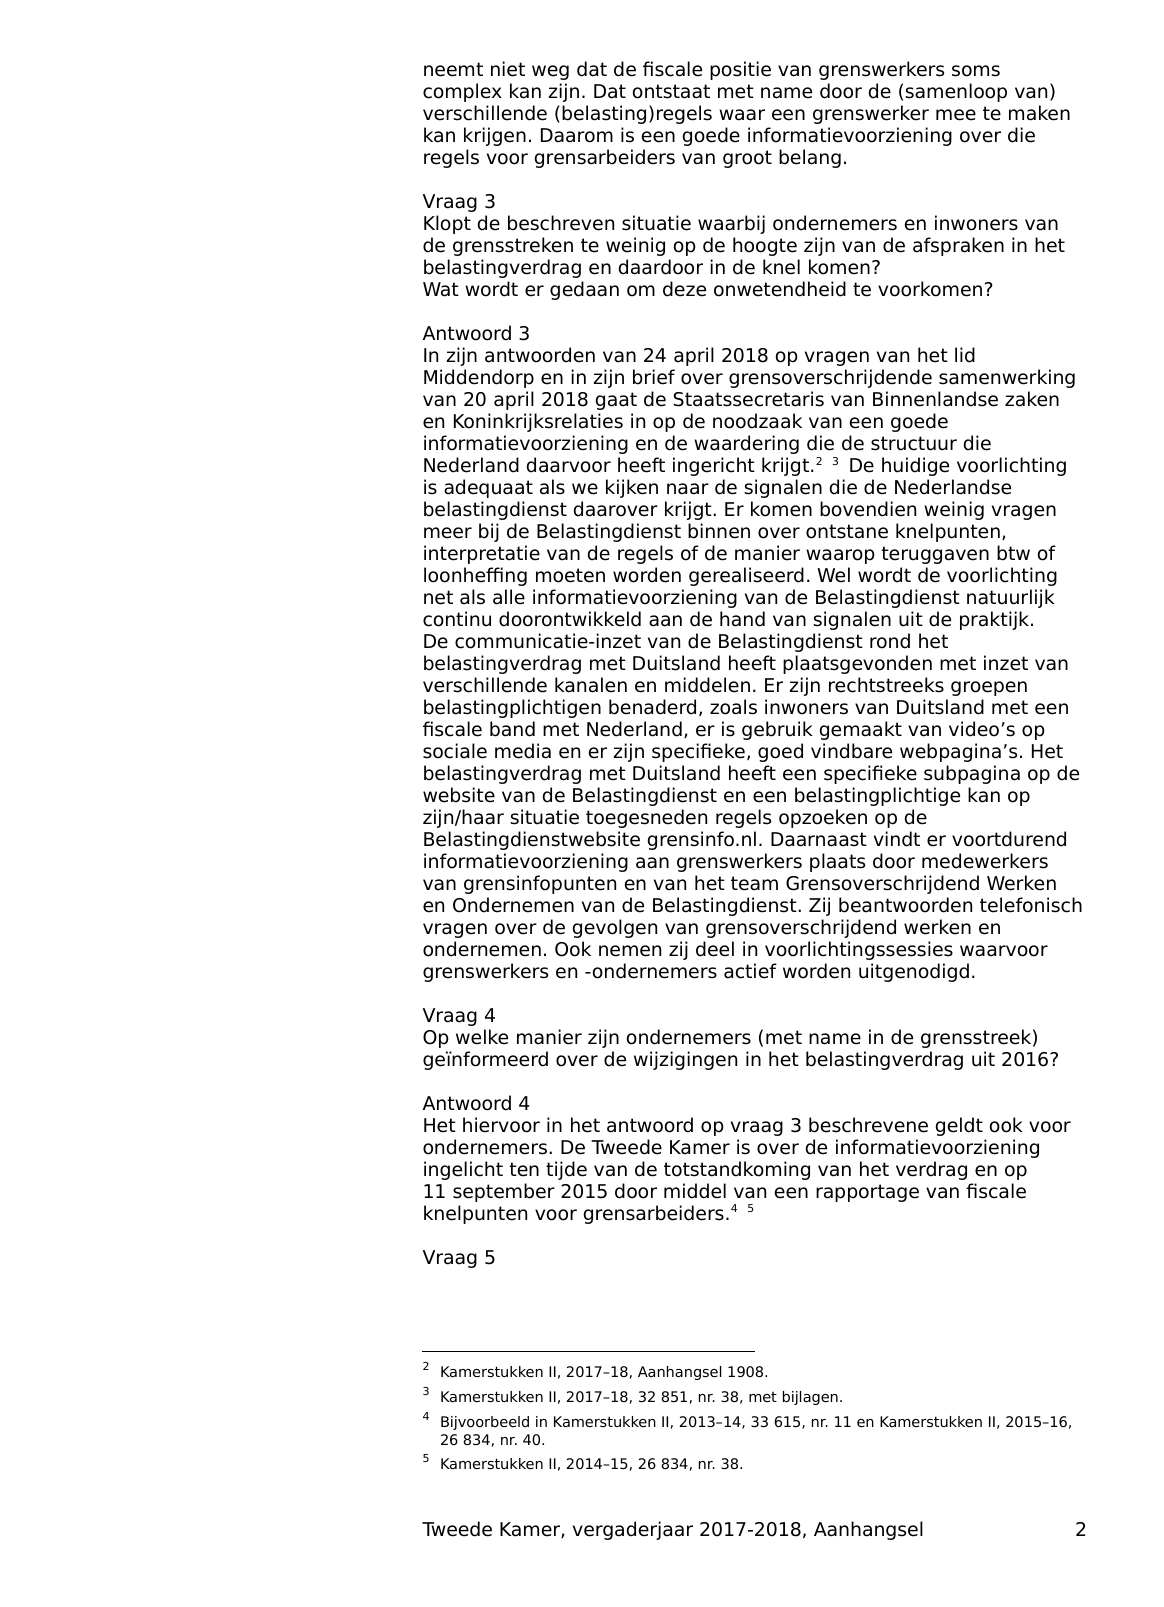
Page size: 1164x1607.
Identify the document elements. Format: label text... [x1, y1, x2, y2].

text Kamerstukken II, 2017–18, Aanhangsel 1908. [422, 1360, 1087, 1382]
text Wat wordt er gedaan om deze onwetendheid te voorkomen? [422, 279, 1087, 301]
text Op welke manier zijn ondernemers (met name in de grensstreek) geïnformeerd over de wijzigingen in het belastingverdrag uit 2016? [422, 1027, 1087, 1071]
text Antwoord 3 [422, 323, 1087, 345]
text Het hiervoor in het antwoord op vraag 3 beschrevene geldt ook voor ondernemers. De Tweede Kamer is over de informatievoorziening ingelicht ten tijde van de totstandkoming van het verdrag en op 11 september 2015 door middel van een rapportage van fiscale knelpunten voor grensarbeiders. [422, 1115, 1087, 1225]
text De communicatie-inzet van de Belastingdienst rond het belastingverdrag met Duitsland heeft plaatsgevonden met inzet van verschillende kanalen en middelen. Er zijn rechtstreeks groepen belastingplichtigen benaderd, zoals inwoners van Duitsland met een fiscale band met Nederland, er is gebruik gemaakt van video’s op sociale media en er zijn specifieke, goed vindbare webpagina’s. Het belastingverdrag met Duitsland heeft een specifieke subpagina op de website van de Belastingdienst en een belastingplichtige kan op zijn/haar situatie toegesneden regels opzoeken op de Belastingdienstwebsite grensinfo.nl. Daarnaast vindt er voortdurend informatievoorziening aan grenswerkers plaats door medewerkers van grensinfopunten en van het team Grensoverschrijdend Werken en Ondernemen van de Belastingdienst. Zij beantwoorden telefonisch vragen over de gevolgen van grensoverschrijdend werken en ondernemen. Ook nemen zij deel in voorlichtingssessies waarvoor grenswerkers en -ondernemers actief worden uitgenodigd. [422, 631, 1087, 983]
text neemt niet weg dat de fiscale positie van grenswerkers soms complex kan zijn. Dat ontstaat met name door de (samenloop van) verschillende (belasting)regels waar een grenswerker mee te maken kan krijgen. Daarom is een goede informatievoorziening over die regels voor grensarbeiders van groot belang. [422, 59, 1087, 169]
text Bijvoorbeeld in Kamerstukken II, 2013–14, 33 615, nr. 11 en Kamerstukken II, 2015–16, 26 834, nr. 40. [422, 1410, 1087, 1449]
text Kamerstukken II, 2014–15, 26 834, nr. 38. [422, 1452, 1087, 1474]
text Kamerstukken II, 2017–18, 32 851, nr. 38, met bijlagen. [422, 1385, 1087, 1407]
text In zijn antwoorden van 24 april 2018 op vragen van het lid Middendorp en in zijn brief over grensoverschrijdende samenwerking van 20 april 2018 gaat de Staatssecretaris van Binnenlandse zaken en Koninkrijksrelaties in op de noodzaak van een goede informatievoorziening en de waardering die de structuur die Nederland daarvoor heeft ingericht krijgt. De huidige voorlichting is adequaat als we kijken naar de signalen die de Nederlandse belastingdienst daarover krijgt. Er komen bovendien weinig vragen meer bij de Belastingdienst binnen over ontstane knelpunten, interpretatie van de regels of de manier waarop teruggaven btw of loonheffing moeten worden gerealiseerd. Wel wordt de voorlichting net als alle informatievoorziening van de Belastingdienst natuurlijk continu doorontwikkeld aan de hand van signalen uit de praktijk. [422, 345, 1087, 631]
text Vraag 3 [422, 191, 1087, 213]
text Klopt de beschreven situatie waarbij ondernemers en inwoners van de grensstreken te weinig op de hoogte zijn van de afspraken in het belastingverdrag en daardoor in de knel komen? [422, 213, 1087, 279]
text Antwoord 4 [422, 1093, 1087, 1115]
text Vraag 4 [422, 1005, 1087, 1027]
text Vraag 5 [422, 1247, 1087, 1269]
